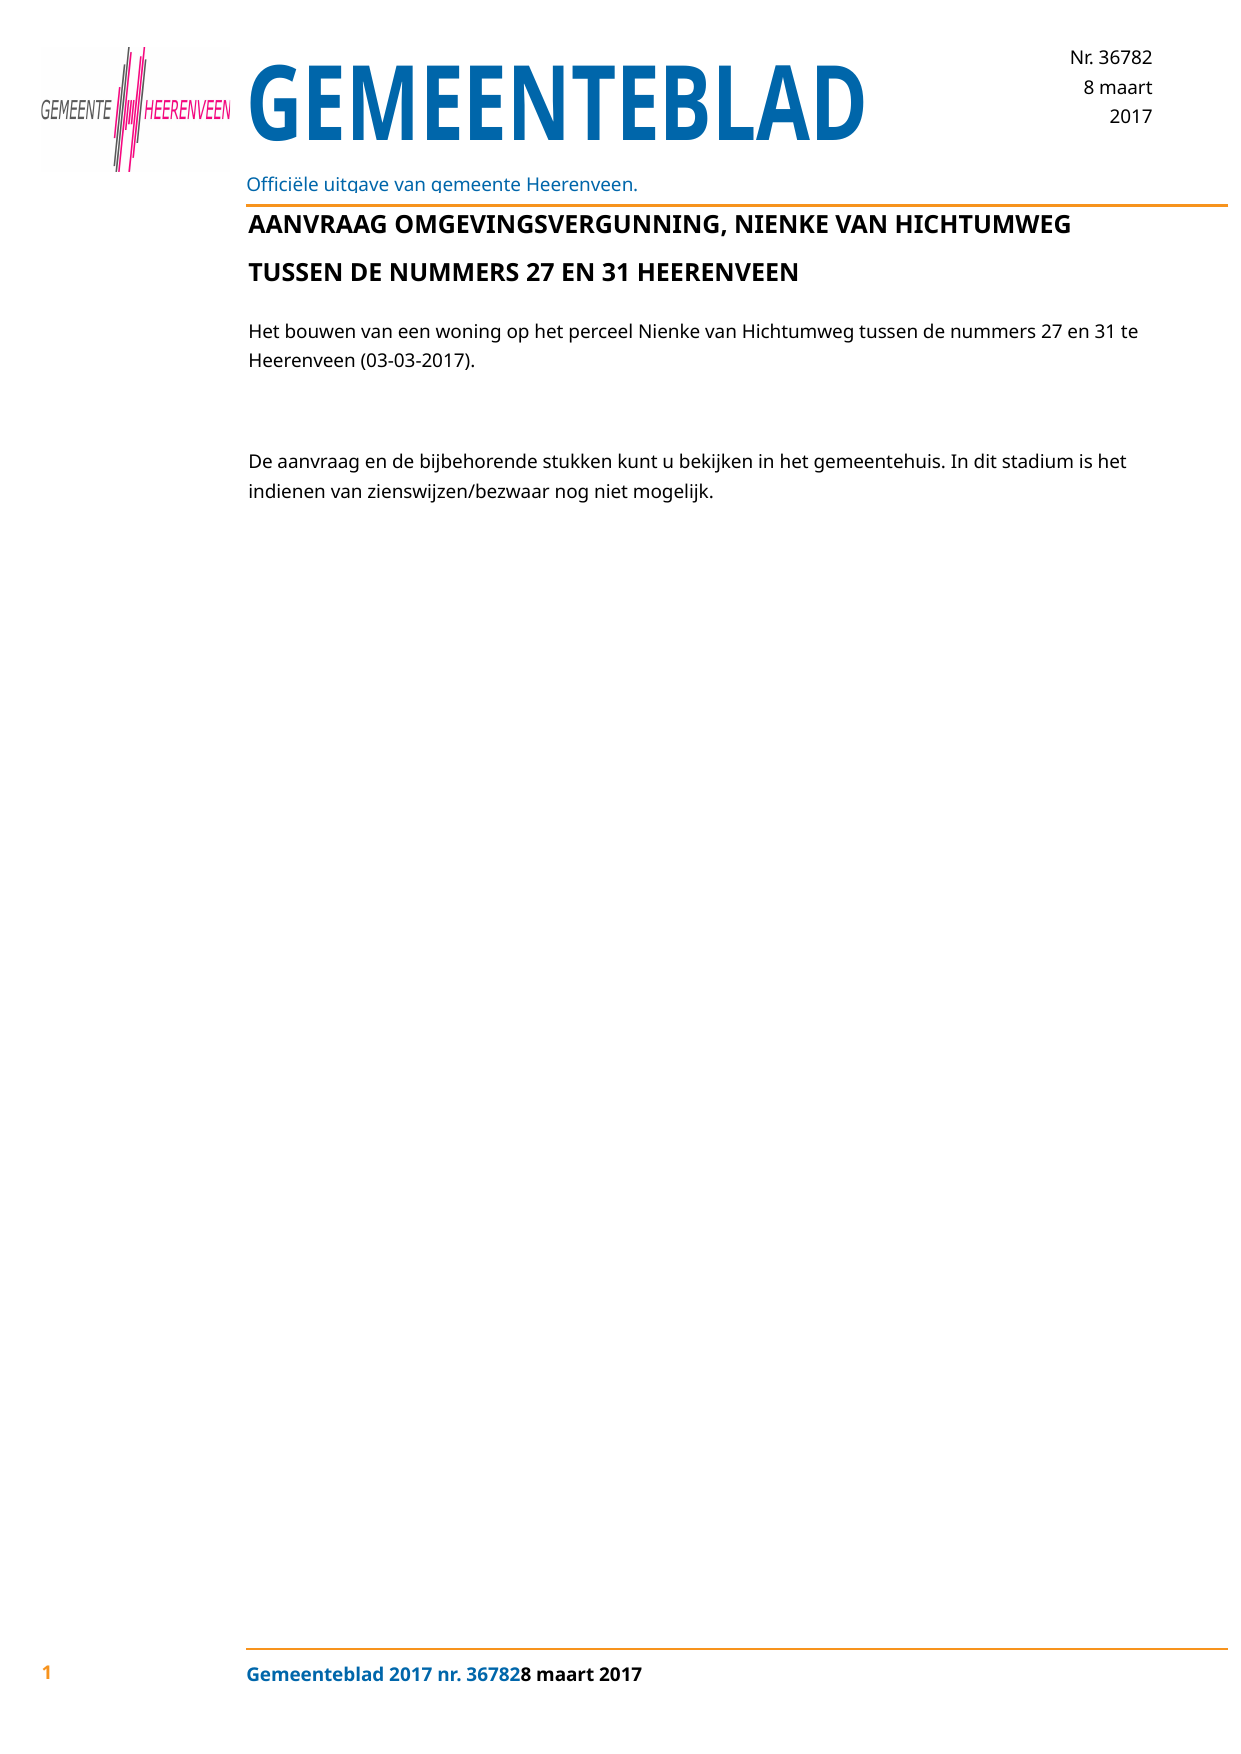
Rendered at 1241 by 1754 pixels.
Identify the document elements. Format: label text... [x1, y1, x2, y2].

text De aanvraag en de bijbehorende stukken kunt u bekijken in het gemeentehuis. In dit stadium is het indienen van zienswijzen/bezwaar nog niet mogelijk. [248, 448, 1152, 504]
picture [41, 47, 231, 172]
text AANVRAAG OMGEVINGSVERGUNNING, NIENKE VAN HICHTUMWEG TUSSEN DE NUMMERS 27 EN 31 HEERENVEEN [248, 207, 1152, 288]
text Het bouwen van een woning op het perceel Nienke van Hichtumweg tussen de nummers 27 en 31 te Heerenveen (03-03-2017). [248, 318, 1152, 373]
